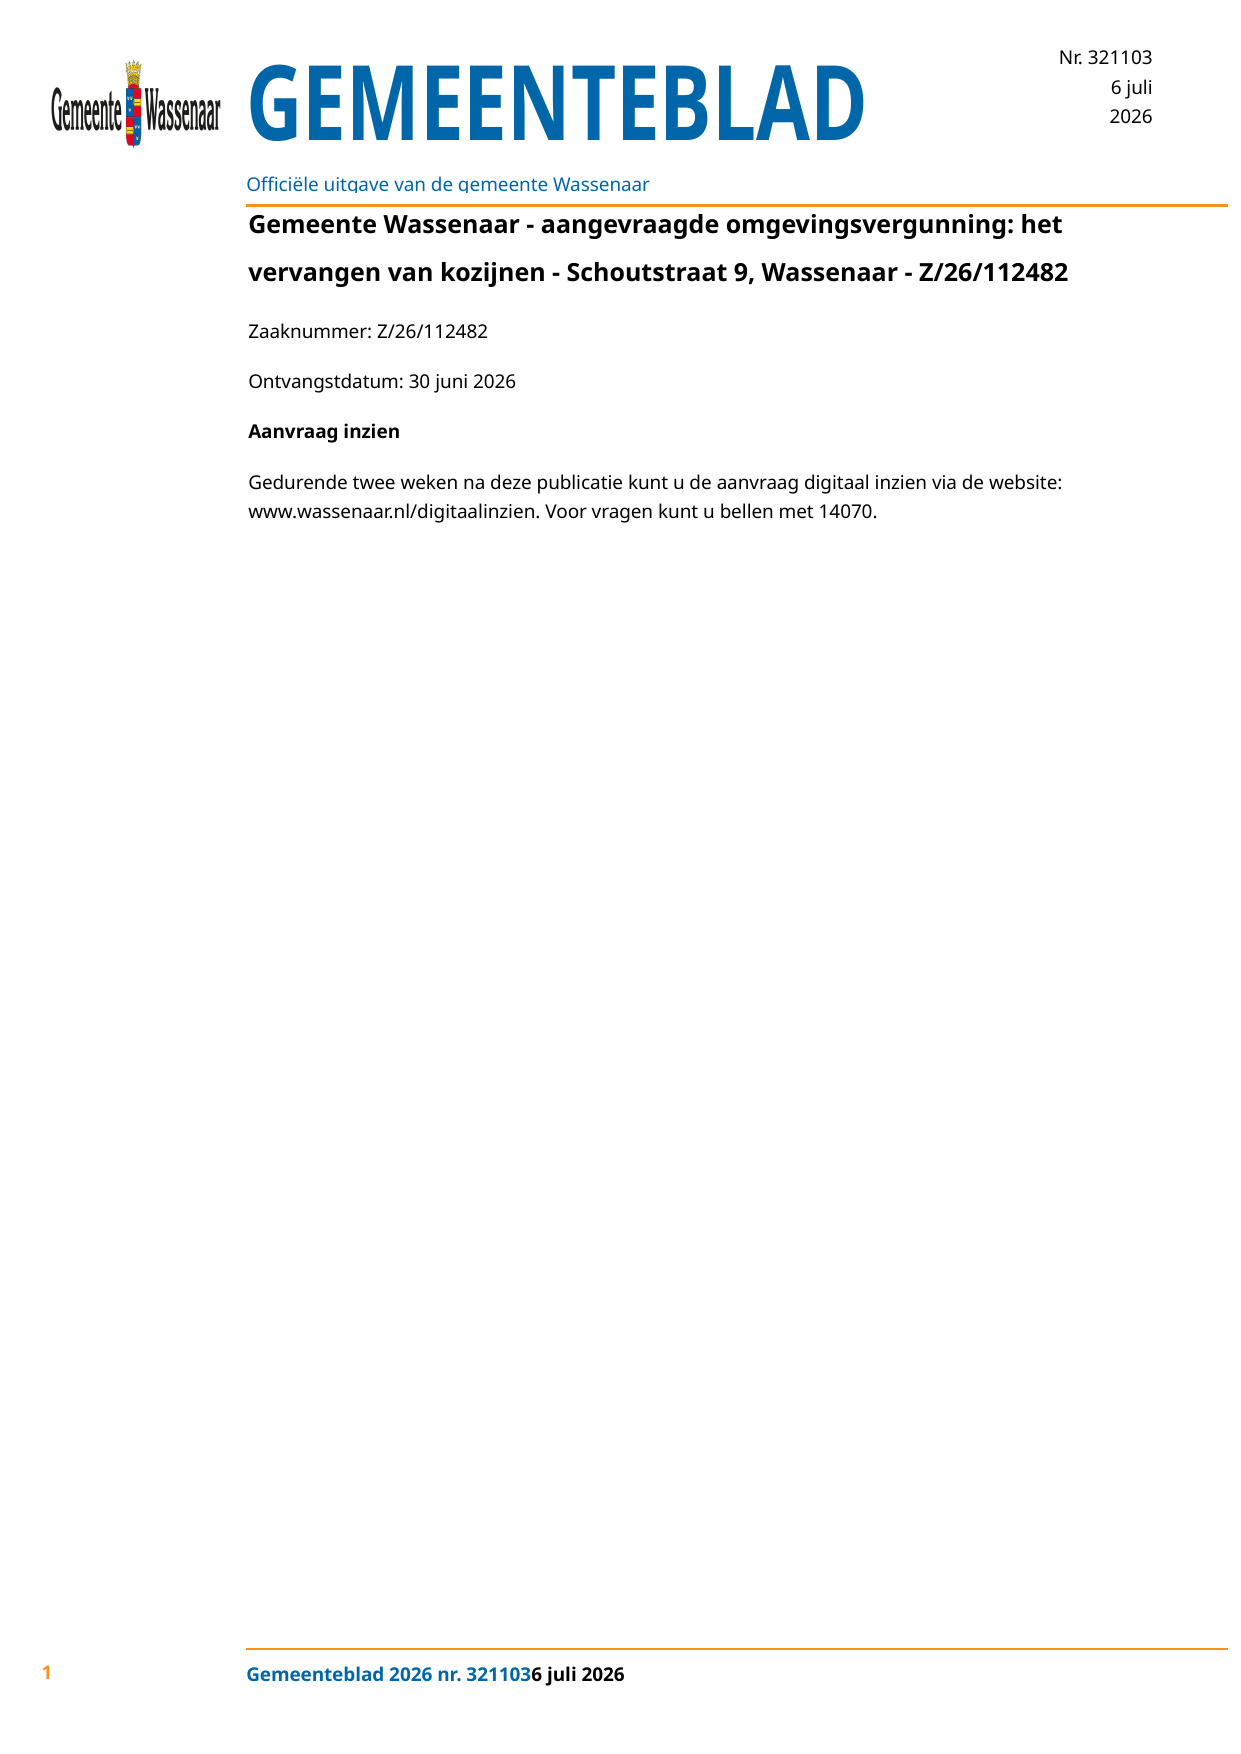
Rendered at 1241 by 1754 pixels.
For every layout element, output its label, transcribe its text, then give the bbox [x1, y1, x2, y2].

text Zaaknummer: Z/26/112482 [248, 318, 1152, 344]
picture [41, 47, 231, 172]
text Ontvangstdatum: 30 juni 2026 [248, 368, 1152, 394]
text Gedurende twee weken na deze publicatie kunt u de aanvraag digitaal inzien via de website: www.wassenaar.nl/digitaalinzien. Voor vragen kunt u bellen met 14070. [248, 469, 1152, 524]
text Aanvraag inzien [248, 419, 1152, 444]
text Gemeente Wassenaar - aangevraagde omgevingsvergunning: het vervangen van kozijnen - Schoutstraat 9, Wassenaar - Z/26/112482 [248, 207, 1152, 288]
